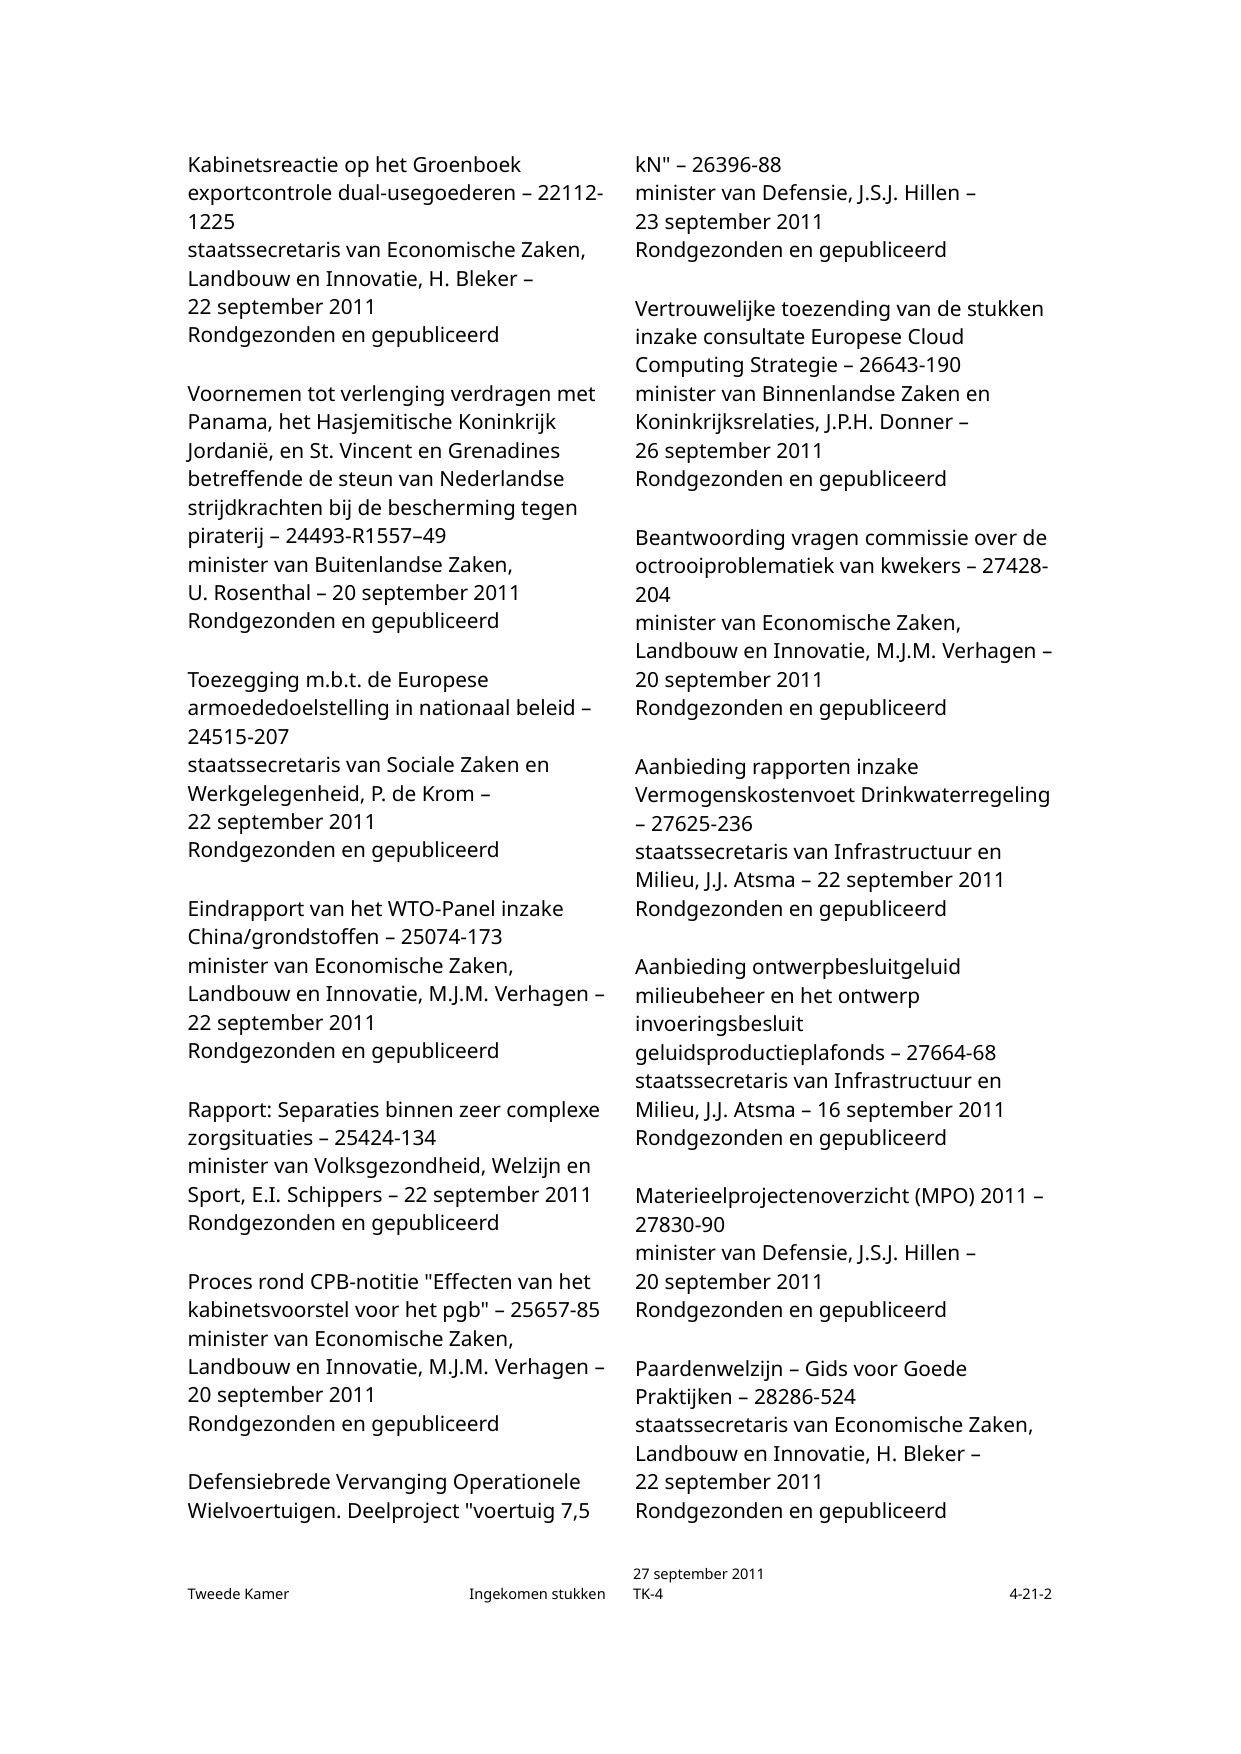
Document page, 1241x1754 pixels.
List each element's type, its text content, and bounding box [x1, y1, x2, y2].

text Rondgezonden en gepubliceerd [635, 464, 1053, 493]
text Rondgezonden en gepubliceerd [635, 693, 1053, 722]
text Materieelprojectenoverzicht (MPO) 2011 – 27830-90 [635, 1182, 1053, 1238]
text minister van Volksgezondheid, Welzijn en Sport, E.I. Schippers – 22 september 2011 [187, 1152, 605, 1208]
text Rondgezonden en gepubliceerd [635, 1295, 1053, 1324]
text Vertrouwelijke toezending van de stukken inzake consultate Europese Cloud Computing Strategie – 26643-190 [635, 294, 1053, 379]
text Rondgezonden en gepubliceerd [187, 836, 605, 864]
text minister van Defensie, J.S.J. Hillen – 20 september 2011 [635, 1238, 1053, 1295]
text minister van Economische Zaken, Landbouw en Innovatie, M.J.M. Verhagen – 22 september 2011 [187, 951, 605, 1036]
text Rondgezonden en gepubliceerd [635, 1496, 1053, 1524]
text Paardenwelzijn – Gids voor Goede Praktijken – 28286-524 [635, 1354, 1053, 1411]
text Rondgezonden en gepubliceerd [187, 1208, 605, 1237]
text staatssecretaris van Sociale Zaken en Werkgelegenheid, P. de Krom – 22 september 2011 [187, 750, 605, 836]
text Aanbieding rapporten inzake Vermogenskostenvoet Drinkwaterregeling – 27625-236 [635, 752, 1053, 837]
text Rondgezonden en gepubliceerd [635, 1123, 1053, 1152]
text minister van Binnenlandse Zaken en Koninkrijksrelaties, J.P.H. Donner – 26 september 2011 [635, 379, 1053, 464]
text minister van Buitenlandse Zaken, U. Rosenthal – 20 september 2011 [187, 550, 605, 607]
text kN" – 26396-88 [635, 150, 1053, 178]
text minister van Defensie, J.S.J. Hillen – 23 september 2011 [635, 178, 1053, 235]
text Voornemen tot verlenging verdragen met Panama, het Hasjemitische Koninkrijk Jordanië, en St. Vincent en Grenadines betreffende de steun van Nederlandse strijdkrachten bij de bescherming tegen piraterij – 24493-R1557–49 [187, 379, 605, 550]
text Rondgezonden en gepubliceerd [187, 1409, 605, 1437]
text Defensiebrede Vervanging Operationele Wielvoertuigen. Deelproject "voertuig 7,5 [187, 1467, 605, 1524]
text Toezegging m.b.t. de Europese armoededoelstelling in nationaal beleid – 24515-207 [187, 665, 605, 750]
text minister van Economische Zaken, Landbouw en Innovatie, M.J.M. Verhagen – 20 september 2011 [187, 1324, 605, 1409]
text staatssecretaris van Economische Zaken, Landbouw en Innovatie, H. Bleker – 22 september 2011 [635, 1411, 1053, 1496]
text Rapport: Separaties binnen zeer complexe zorgsituaties – 25424-134 [187, 1095, 605, 1152]
text Rondgezonden en gepubliceerd [635, 235, 1053, 264]
text staatssecretaris van Infrastructuur en Milieu, J.J. Atsma – 16 september 2011 [635, 1066, 1053, 1123]
text Rondgezonden en gepubliceerd [635, 894, 1053, 922]
text staatssecretaris van Infrastructuur en Milieu, J.J. Atsma – 22 september 2011 [635, 837, 1053, 894]
text Eindrapport van het WTO-Panel inzake China/grondstoffen – 25074-173 [187, 894, 605, 951]
text Rondgezonden en gepubliceerd [187, 607, 605, 635]
text Rondgezonden en gepubliceerd [187, 321, 605, 349]
text Kabinetsreactie op het Groenboek exportcontrole dual-usegoederen – 22112-1225 [187, 150, 605, 235]
text Rondgezonden en gepubliceerd [187, 1036, 605, 1065]
text Beantwoording vragen commissie over de octrooiproblematiek van kwekers – 27428-204 [635, 523, 1053, 608]
text Proces rond CPB-notitie "Effecten van het kabinetsvoorstel voor het pgb" – 25657-85 [187, 1267, 605, 1324]
text minister van Economische Zaken, Landbouw en Innovatie, M.J.M. Verhagen – 20 september 2011 [635, 608, 1053, 693]
text Aanbieding ontwerpbesluitgeluid milieubeheer en het ontwerp invoeringsbesluit geluidsproductieplafonds – 27664-68 [635, 952, 1053, 1066]
text staatssecretaris van Economische Zaken, Landbouw en Innovatie, H. Bleker – 22 september 2011 [187, 235, 605, 321]
